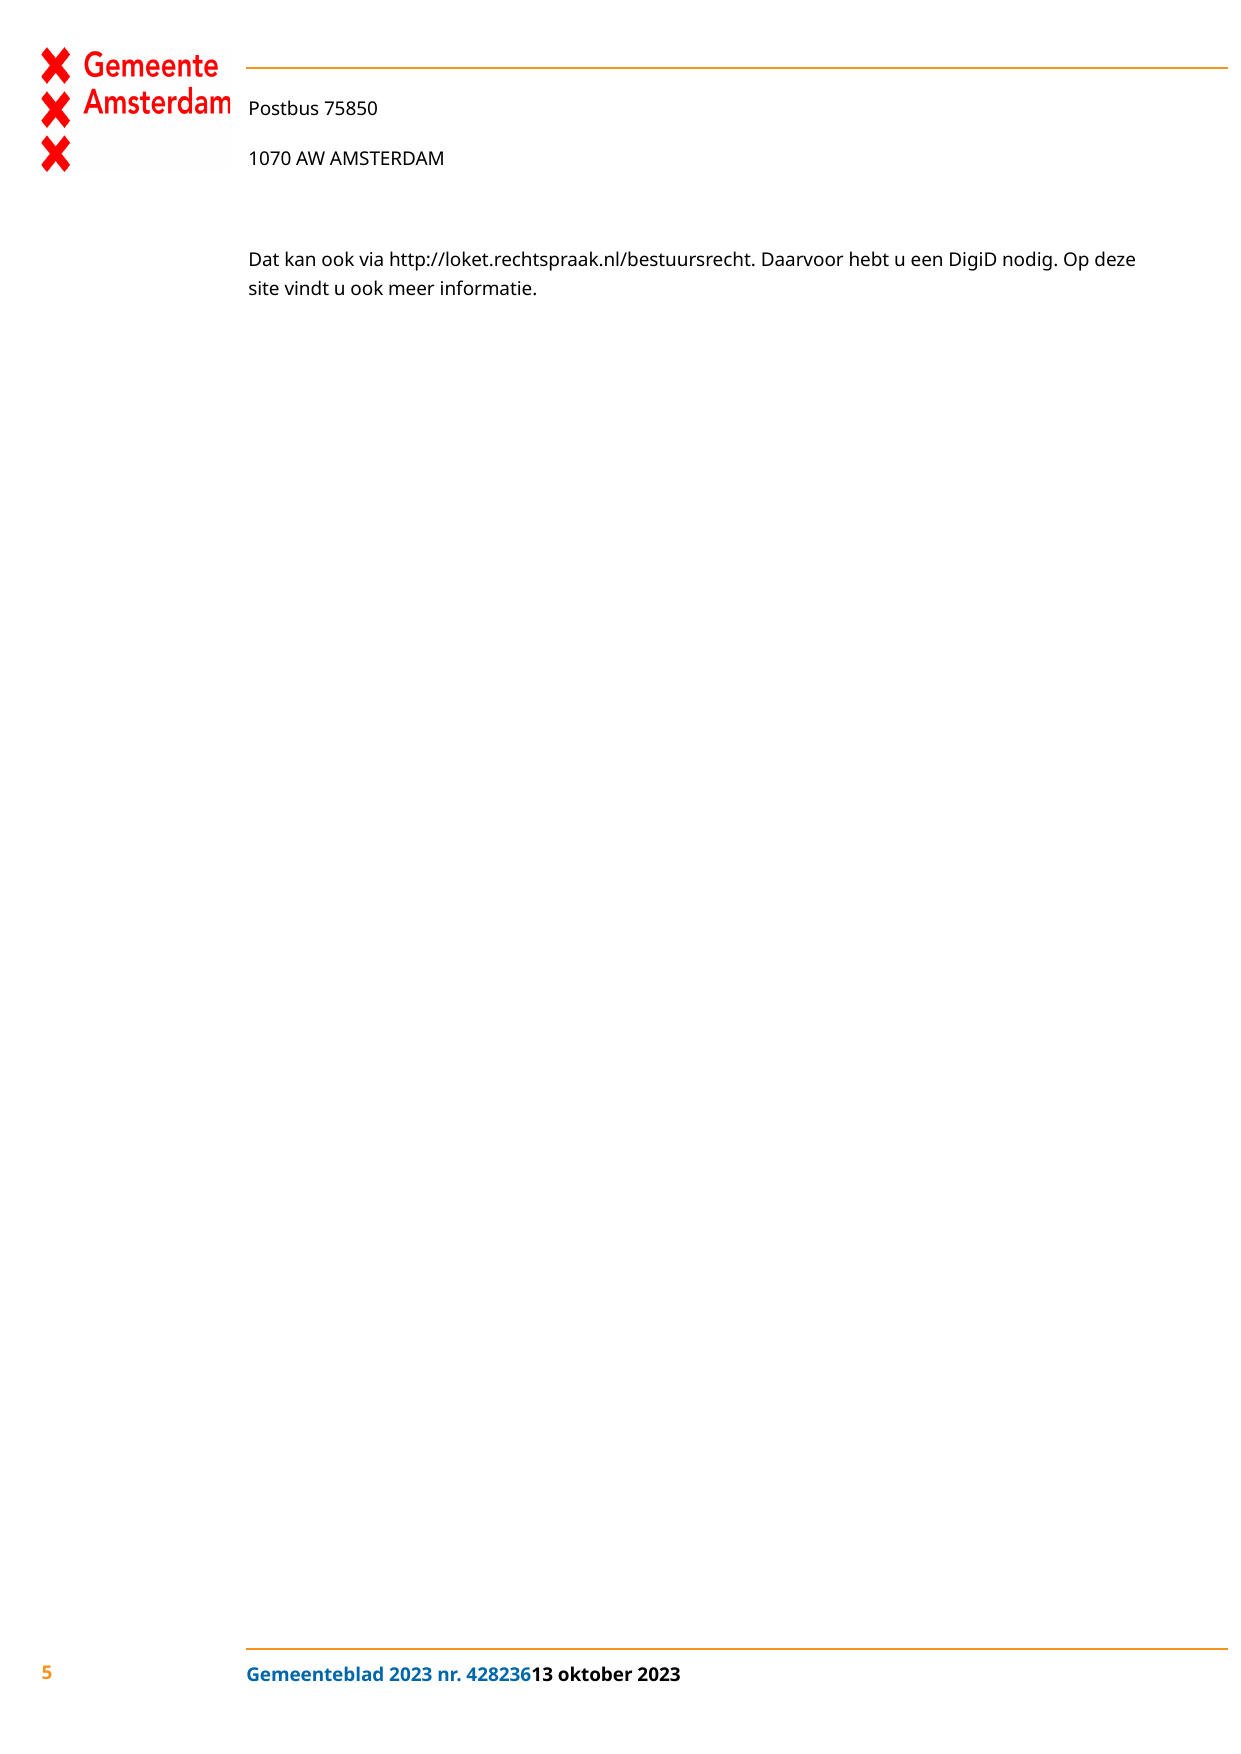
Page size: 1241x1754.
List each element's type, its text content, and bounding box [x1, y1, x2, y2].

text 1070 AW AMSTERDAM [248, 145, 1152, 171]
text Dat kan ook via http://loket.rechtspraak.nl/bestuursrecht. Daarvoor hebt u een DigiD nodig. Op deze site vindt u ook meer informatie. [248, 246, 1152, 301]
picture [41, 47, 231, 172]
text Postbus 75850 [248, 95, 1152, 121]
